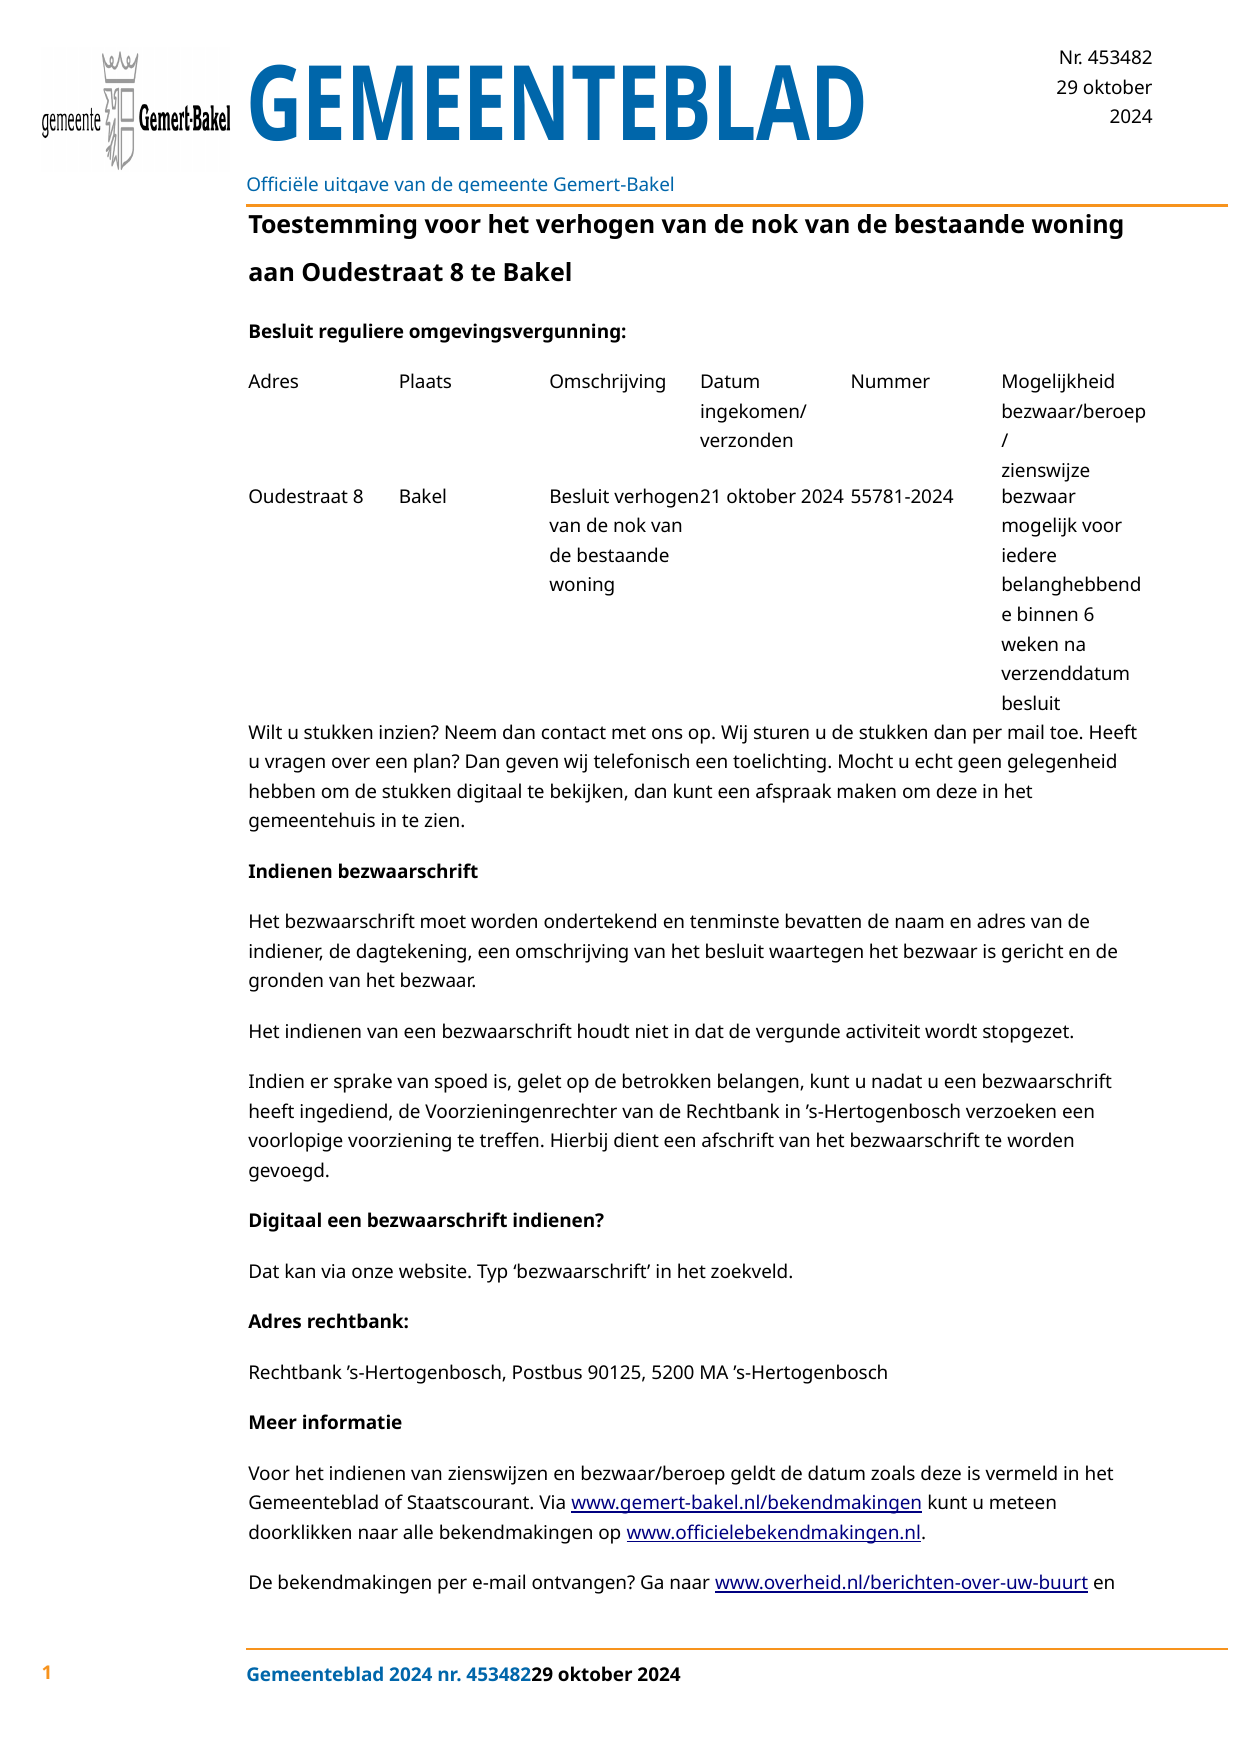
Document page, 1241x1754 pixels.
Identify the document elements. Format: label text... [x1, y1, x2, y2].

table_cell 21 oktober 2024 [700, 483, 850, 716]
table_header Plaats [399, 369, 549, 483]
table_cell bezwaar mogelijk voor iedere belanghebbende binnen 6 weken na verzenddatum besluit [1001, 483, 1152, 716]
table_header Nummer [850, 369, 1001, 483]
picture [41, 47, 231, 172]
table_cell Bakel [399, 483, 549, 716]
text Toestemming voor het verhogen van de nok van de bestaande woning aan Oudestraat 8 te Bakel [248, 207, 1152, 288]
text De bekendmakingen per e-mail ontvangen? Ga naar www.overheid.nl/berichten-over-uw-buurt en [248, 1569, 1152, 1595]
table_header Adres [248, 369, 398, 483]
text Digitaal een bezwaarschrift indienen? [248, 1208, 1152, 1233]
table_header Datum ingekomen/ verzonden [700, 369, 850, 483]
table_header Mogelijkheid bezwaar/beroep/ zienswijze [1001, 369, 1152, 483]
table_cell Oudestraat 8 [248, 483, 398, 716]
text Wilt u stukken inzien? Neem dan contact met ons op. Wij sturen u de stukken dan per mail toe. Heeft u vragen over een plan? Dan geven wij telefonisch een toelichting. Mocht u echt geen gelegenheid hebben om de stukken digitaal te bekijken, dan kunt een afspraak maken om deze in het gemeentehuis in te zien. [248, 719, 1152, 833]
table_cell 55781-2024 [850, 483, 1001, 716]
text Dat kan via onze website. Typ ‘bezwaarschrift’ in het zoekveld. [248, 1258, 1152, 1284]
text Besluit reguliere omgevingsvergunning: [248, 318, 1152, 344]
text Het indienen van een bezwaarschrift houdt niet in dat de vergunde activiteit wordt stopgezet. [248, 1018, 1152, 1044]
text Indienen bezwaarschrift [248, 858, 1152, 884]
text Meer informatie [248, 1409, 1152, 1435]
text Het bezwaarschrift moet worden ondertekend en tenminste bevatten de naam en adres van de indiener, de dagtekening, een omschrijving van het besluit waartegen het bezwaar is gericht en de gronden van het bezwaar. [248, 908, 1152, 993]
table_cell Besluit verhogen van de nok van de bestaande woning [549, 483, 700, 716]
text Indien er sprake van spoed is, gelet op de betrokken belangen, kunt u nadat u een bezwaarschrift heeft ingediend, de Voorzieningenrechter van de Rechtbank in ’s-Hertogenbosch verzoeken een voorlopige voorziening te treffen. Hierbij dient een afschrift van het bezwaarschrift te worden gevoegd. [248, 1068, 1152, 1183]
text Voor het indienen van zienswijzen en bezwaar/beroep geldt de datum zoals deze is vermeld in het Gemeenteblad of Staatscourant. Via www.gemert-bakel.nl/bekendmakingen kunt u meteen doorklikken naar alle bekendmakingen op www.officielebekendmakingen.nl. [248, 1460, 1152, 1545]
text Rechtbank ’s-Hertogenbosch, Postbus 90125, 5200 MA ’s-Hertogenbosch [248, 1359, 1152, 1385]
text Adres rechtbank: [248, 1308, 1152, 1334]
table_header Omschrijving [549, 369, 700, 483]
